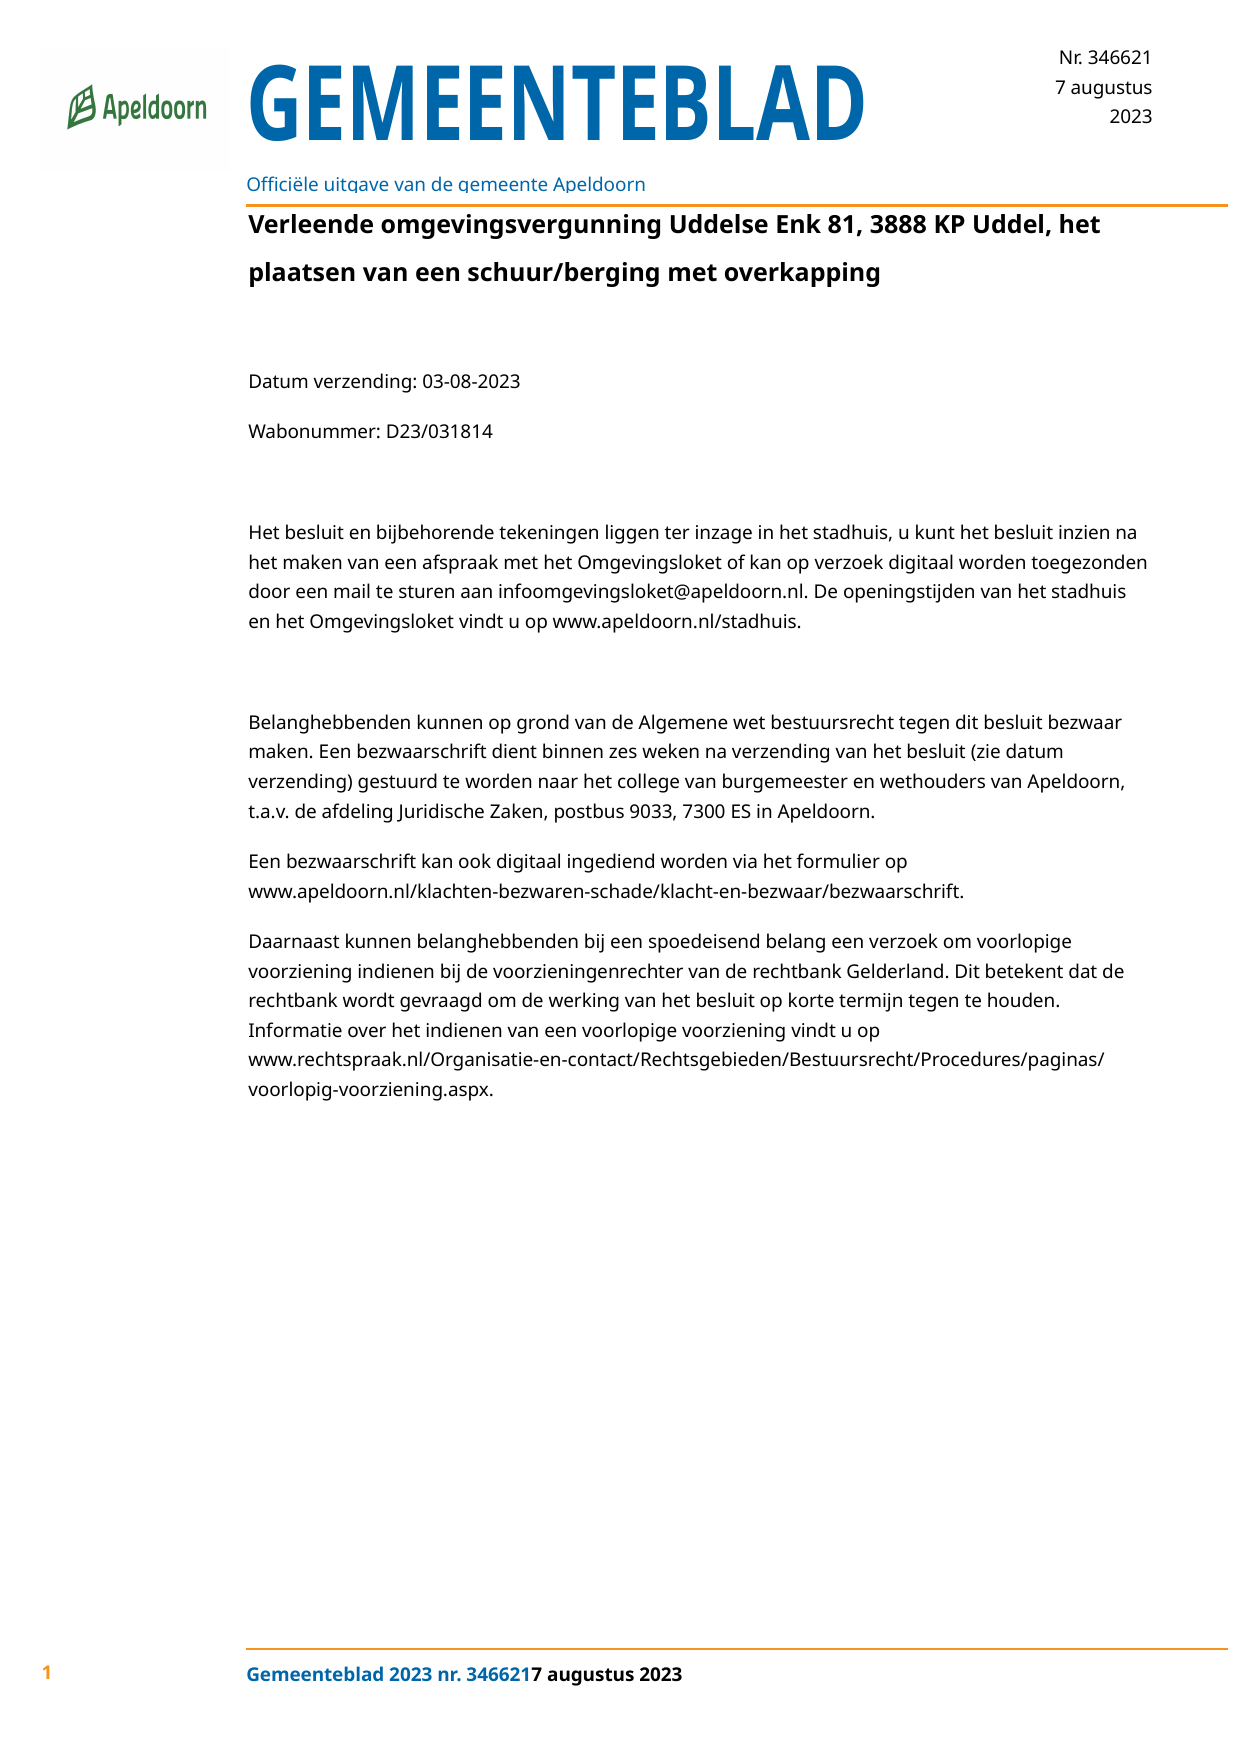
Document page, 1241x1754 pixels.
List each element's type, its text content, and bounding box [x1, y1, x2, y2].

text Daarnaast kunnen belanghebbenden bij een spoedeisend belang een verzoek om voorlopige voorziening indienen bij de voorzieningenrechter van de rechtbank Gelderland. Dit betekent dat de rechtbank wordt gevraagd om de werking van het besluit op korte termijn tegen te houden. Informatie over het indienen van een voorlopige voorziening vindt u op www.rechtspraak.nl/Organisatie-en-contact/Rechtsgebieden/Bestuursrecht/Procedures/paginas/voorlopig-voorziening.aspx. [248, 928, 1152, 1102]
text Wabonummer: D23/031814 [248, 419, 1152, 444]
text Verleende omgevingsvergunning Uddelse Enk 81, 3888 KP Uddel, het plaatsen van een schuur/berging met overkapping [248, 207, 1152, 288]
text Datum verzending: 03-08-2023 [248, 368, 1152, 394]
text Een bezwaarschrift kan ook digitaal ingediend worden via het formulier op www.apeldoorn.nl/klachten-bezwaren-schade/klacht-en-bezwaar/bezwaarschrift. [248, 848, 1152, 904]
picture [41, 47, 231, 172]
text Het besluit en bijbehorende tekeningen liggen ter inzage in het stadhuis, u kunt het besluit inzien na het maken van een afspraak met het Omgevingsloket of kan op verzoek digitaal worden toegezonden door een mail te sturen aan infoomgevingsloket@apeldoorn.nl. De openingstijden van het stadhuis en het Omgevingsloket vindt u op www.apeldoorn.nl/stadhuis. [248, 519, 1152, 634]
text Belanghebbenden kunnen op grond van de Algemene wet bestuursrecht tegen dit besluit bezwaar maken. Een bezwaarschrift dient binnen zes weken na verzending van het besluit (zie datum verzending) gestuurd te worden naar het college van burgemeester en wethouders van Apeldoorn, t.a.v. de afdeling Juridische Zaken, postbus 9033, 7300 ES in Apeldoorn. [248, 709, 1152, 824]
